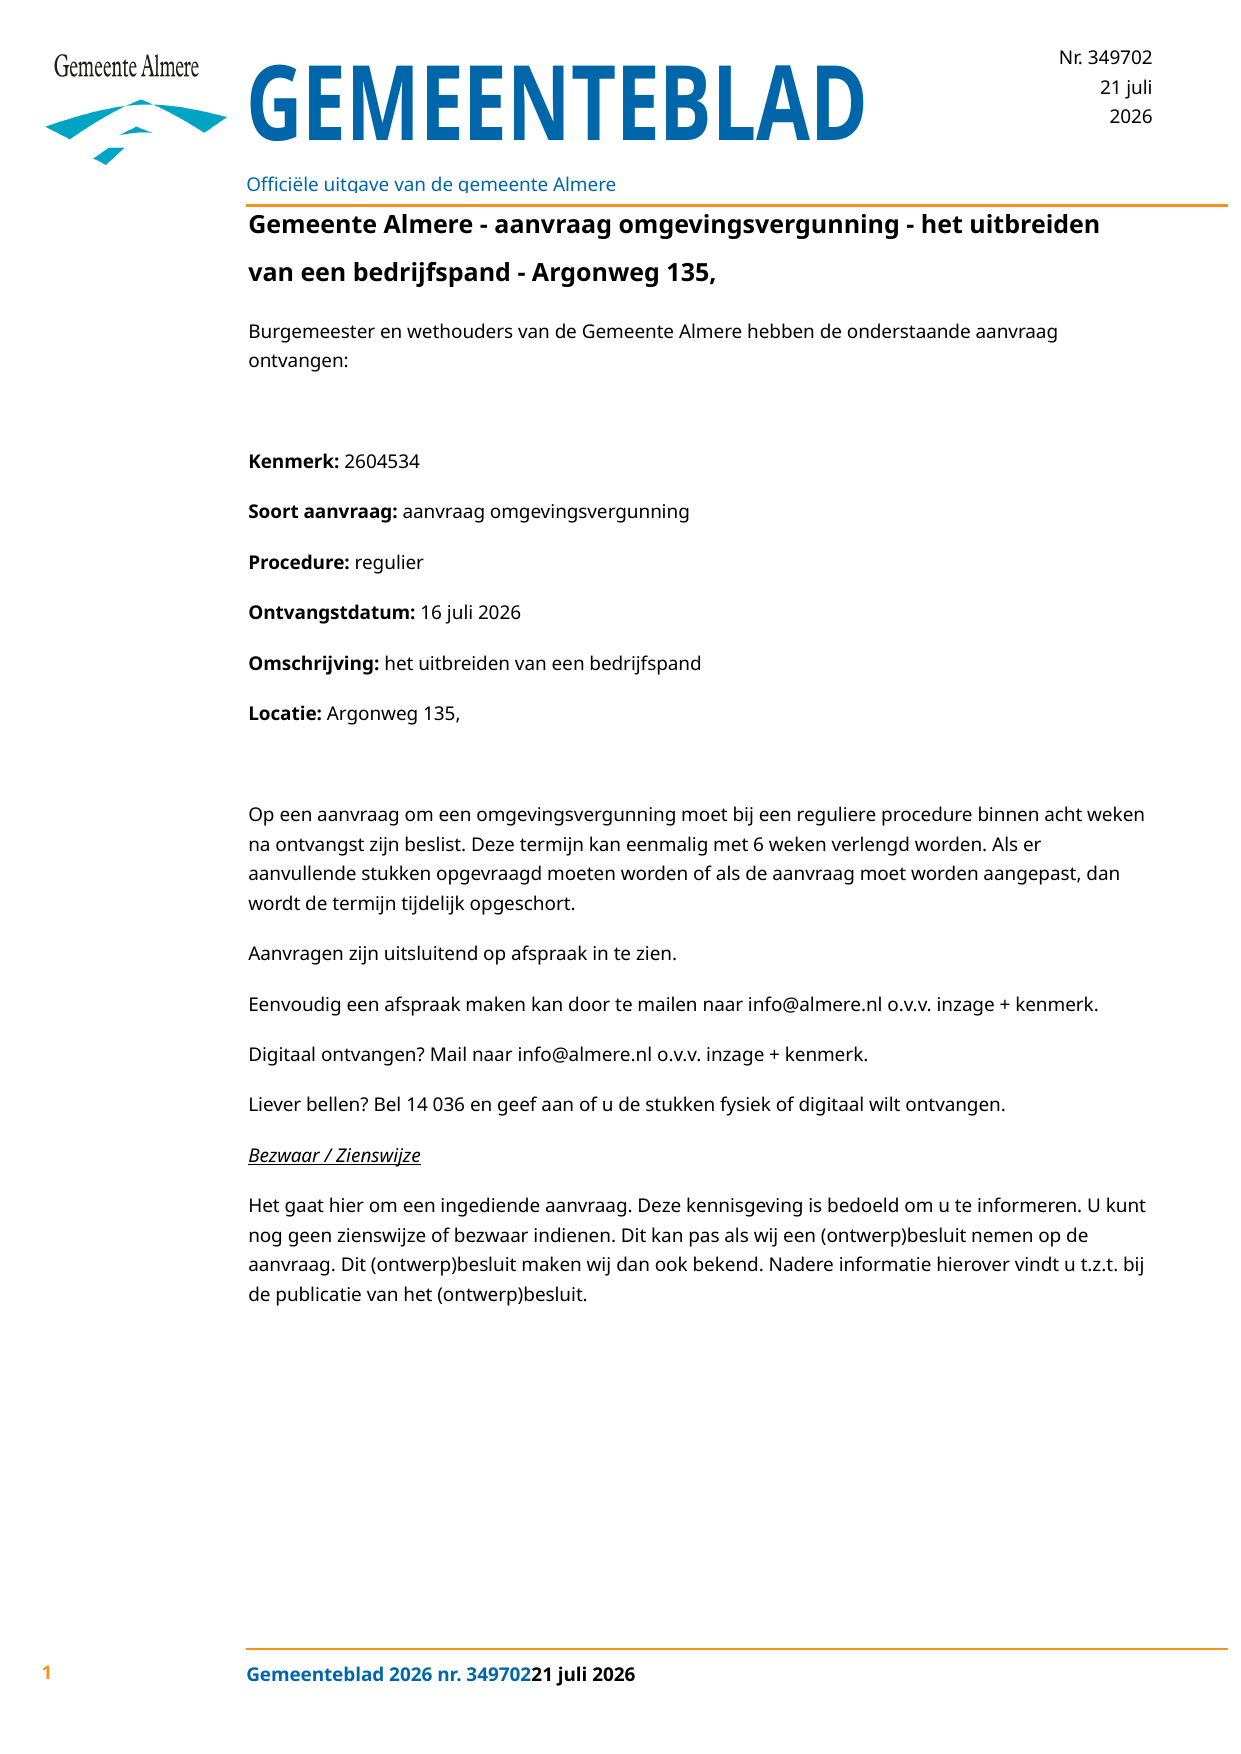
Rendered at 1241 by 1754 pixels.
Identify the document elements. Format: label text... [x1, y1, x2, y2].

text Gemeente Almere - aanvraag omgevingsvergunning - het uitbreiden van een bedrijfspand - Argonweg 135, [248, 207, 1152, 288]
text Digitaal ontvangen? Mail naar info@almere.nl o.v.v. inzage + kenmerk. [248, 1041, 1152, 1067]
picture [41, 47, 231, 172]
text Omschrijving: het uitbreiden van een bedrijfspand [248, 650, 1152, 676]
text Procedure: regulier [248, 549, 1152, 575]
text Aanvragen zijn uitsluitend op afspraak in te zien. [248, 940, 1152, 966]
text Soort aanvraag: aanvraag omgevingsvergunning [248, 499, 1152, 524]
text Burgemeester en wethouders van de Gemeente Almere hebben de onderstaande aanvraag ontvangen: [248, 318, 1152, 373]
text Bezwaar / Zienswijze [248, 1142, 1152, 1168]
text Eenvoudig een afspraak maken kan door te mailen naar info@almere.nl o.v.v. inzage + kenmerk. [248, 991, 1152, 1017]
text Het gaat hier om een ingediende aanvraag. Deze kennisgeving is bedoeld om u te informeren. U kunt nog geen zienswijze of bezwaar indienen. Dit kan pas als wij een (ontwerp)besluit nemen op de aanvraag. Dit (ontwerp)besluit maken wij dan ook bekend. Nadere informatie hierover vindt u t.z.t. bij de publicatie van het (ontwerp)besluit. [248, 1192, 1152, 1307]
text Ontvangstdatum: 16 juli 2026 [248, 599, 1152, 625]
text Locatie: Argonweg 135, [248, 700, 1152, 726]
text Kenmerk: 2604534 [248, 448, 1152, 474]
text Liever bellen? Bel 14 036 en geef aan of u de stukken fysiek of digitaal wilt ontvangen. [248, 1092, 1152, 1117]
text Op een aanvraag om een omgevingsvergunning moet bij een reguliere procedure binnen acht weken na ontvangst zijn beslist. Deze termijn kan eenmalig met 6 weken verlengd worden. Als er aanvullende stukken opgevraagd moeten worden of als de aanvraag moet worden aangepast, dan wordt de termijn tijdelijk opgeschort. [248, 801, 1152, 916]
